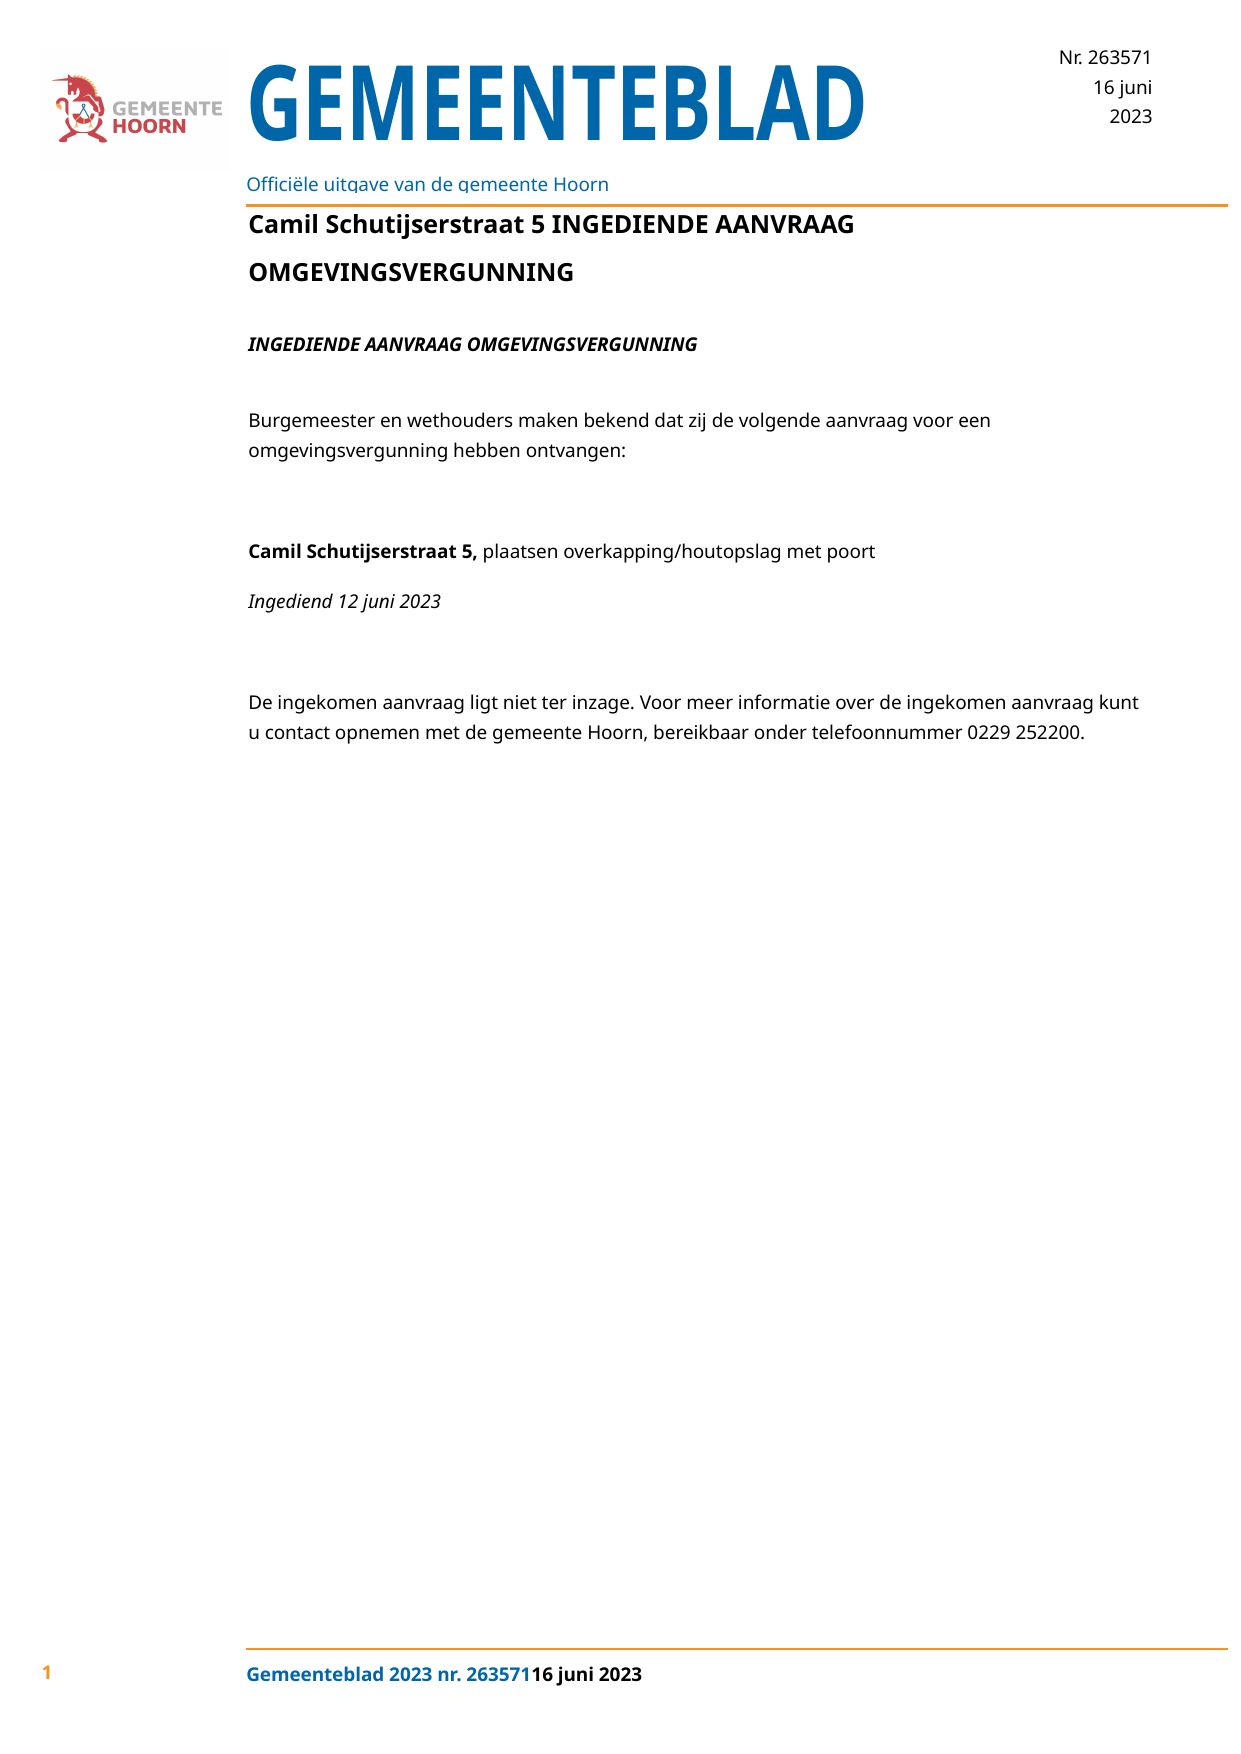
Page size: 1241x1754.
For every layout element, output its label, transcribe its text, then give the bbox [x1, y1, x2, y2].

text Camil Schutijserstraat 5 INGEDIENDE AANVRAAG OMGEVINGSVERGUNNING [248, 207, 1152, 288]
text Camil Schutijserstraat 5, plaatsen overkapping/houtopslag met poort [248, 538, 1152, 564]
text Burgemeester en wethouders maken bekend dat zij de volgende aanvraag voor een omgevingsvergunning hebben ontvangen: [248, 408, 1152, 463]
text De ingekomen aanvraag ligt niet ter inzage. Voor meer informatie over de ingekomen aanvraag kunt u contact opnemen met de gemeente Hoorn, bereikbaar onder telefoonnummer 0229 252200. [248, 689, 1152, 744]
text INGEDIENDE AANVRAAG OMGEVINGSVERGUNNING [248, 331, 1152, 357]
picture [41, 47, 231, 172]
text Ingediend 12 juni 2023 [248, 588, 1152, 614]
